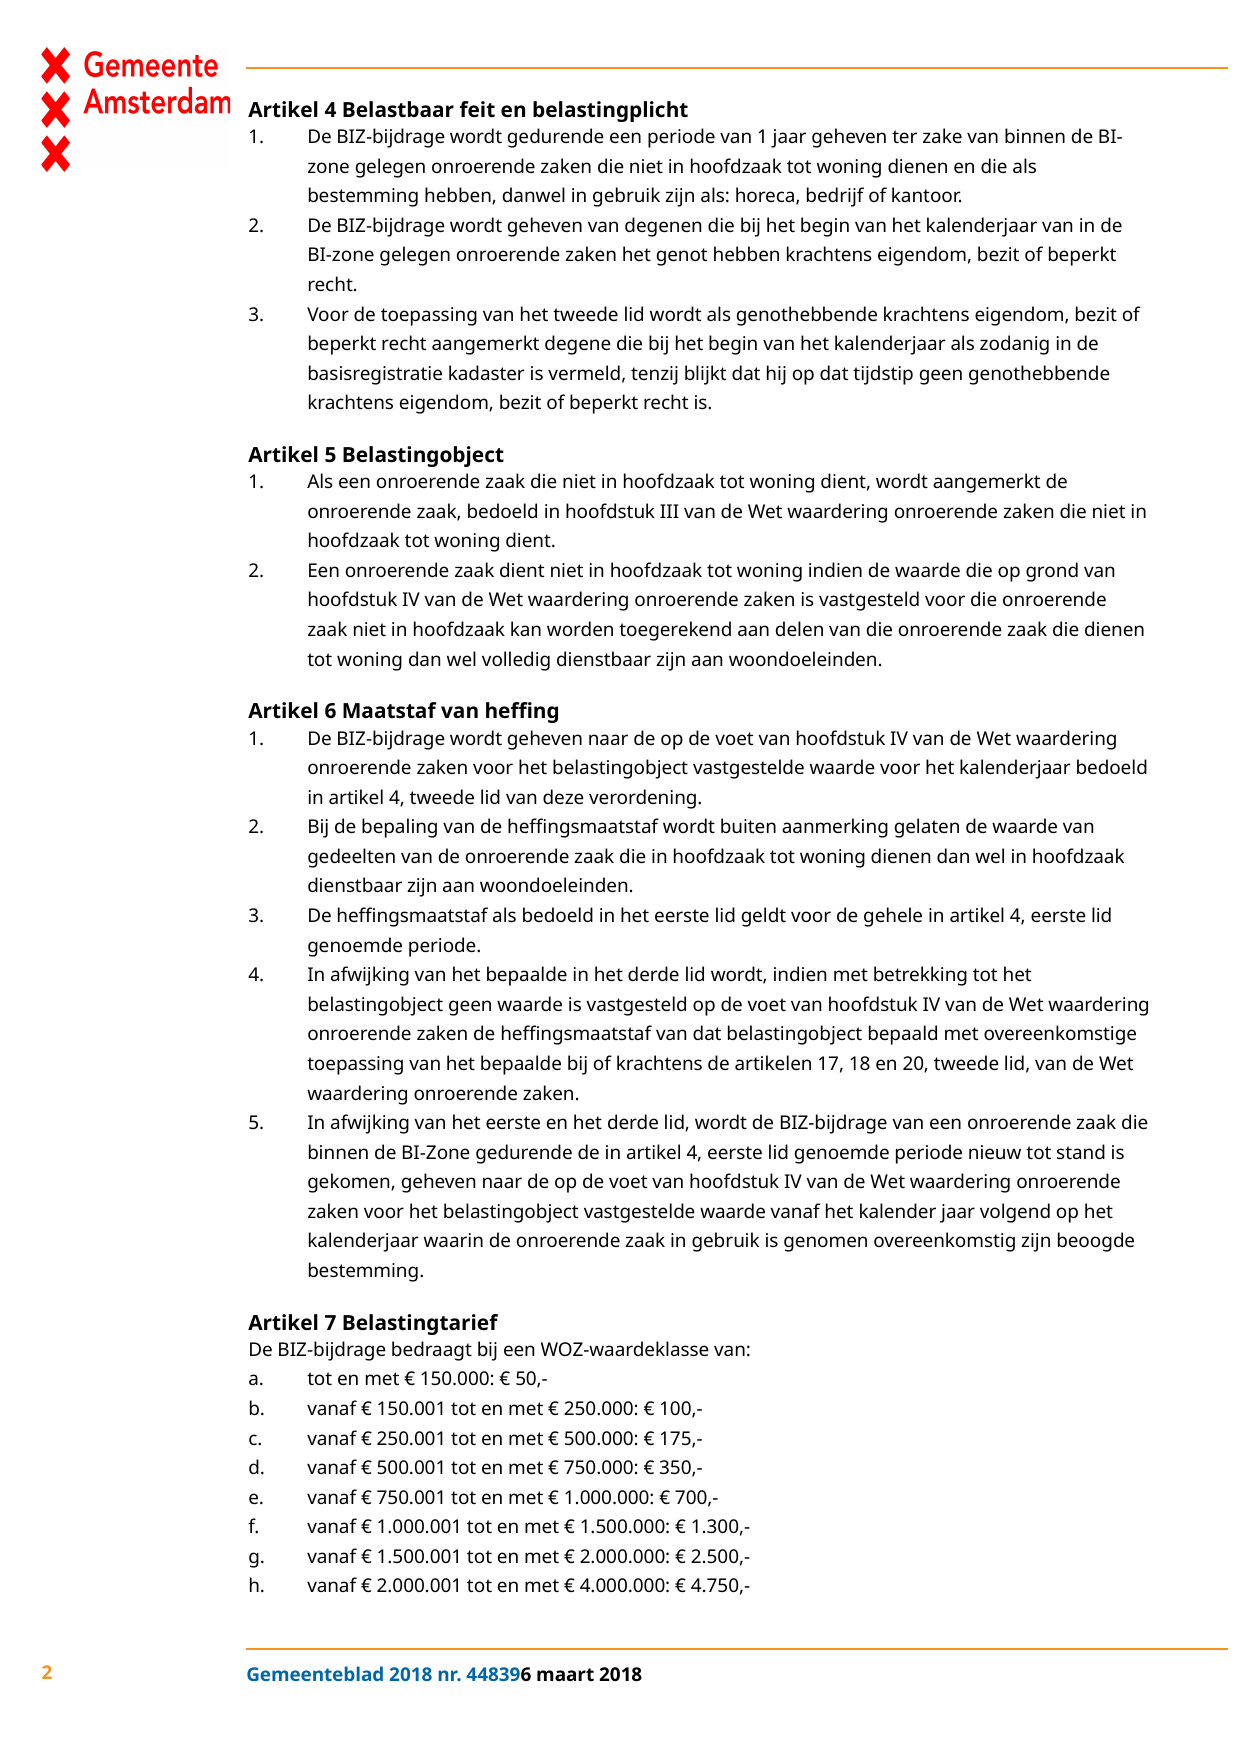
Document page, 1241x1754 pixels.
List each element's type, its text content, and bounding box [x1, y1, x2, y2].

list Als een onroerende zaak die niet in hoofdzaak tot woning dient, wordt aangemerkt de onroerende zaak, bedoeld in hoofdstuk III van de Wet waardering onroerende zaken die niet in hoofdzaak tot woning dient. [248, 468, 1152, 553]
text De BIZ-bijdrage bedraagt bij een WOZ-waardeklasse van: [248, 1336, 1152, 1362]
list tot en met € 150.000: € 50,- [248, 1366, 1152, 1391]
text Artikel 4 Belastbaar feit en belastingplicht [248, 95, 1152, 123]
list De BIZ-bijdrage wordt gedurende een periode van 1 jaar geheven ter zake van binnen de BI-zone gelegen onroerende zaken die niet in hoofdzaak tot woning dienen en die als bestemming hebben, danwel in gebruik zijn als: horeca, bedrijf of kantoor. [248, 123, 1152, 208]
picture [41, 47, 231, 172]
text Artikel 6 Maatstaf van heffing [248, 696, 1152, 725]
list vanaf € 1.500.001 tot en met € 2.000.000: € 2.500,- [248, 1543, 1152, 1569]
text Artikel 7 Belastingtarief [248, 1308, 1152, 1336]
list vanaf € 500.001 tot en met € 750.000: € 350,- [248, 1454, 1152, 1480]
list Voor de toepassing van het tweede lid wordt als genothebbende krachtens eigendom, bezit of beperkt recht aangemerkt degene die bij het begin van het kalenderjaar als zodanig in de basisregistratie kadaster is vermeld, tenzij blijkt dat hij op dat tijdstip geen genothebbende krachtens eigendom, bezit of beperkt recht is. [248, 301, 1152, 415]
list De BIZ-bijdrage wordt geheven naar de op de voet van hoofdstuk IV van de Wet waardering onroerende zaken voor het belastingobject vastgestelde waarde voor het kalenderjaar bedoeld in artikel 4, tweede lid van deze verordening. [248, 725, 1152, 809]
list vanaf € 150.001 tot en met € 250.000: € 100,- [248, 1395, 1152, 1421]
text Artikel 5 Belastingobject [248, 440, 1152, 468]
list Bij de bepaling van de heffingsmaatstaf wordt buiten aanmerking gelaten de waarde van gedeelten van de onroerende zaak die in hoofdzaak tot woning dienen dan wel in hoofdzaak dienstbaar zijn aan woondoeleinden. [248, 813, 1152, 898]
list Een onroerende zaak dient niet in hoofdzaak tot woning indien de waarde die op grond van hoofdstuk IV van de Wet waardering onroerende zaken is vastgesteld voor die onroerende zaak niet in hoofdzaak kan worden toegerekend aan delen van die onroerende zaak die dienen tot woning dan wel volledig dienstbaar zijn aan woondoeleinden. [248, 557, 1152, 672]
list vanaf € 1.000.001 tot en met € 1.500.000: € 1.300,- [248, 1513, 1152, 1539]
list In afwijking van het bepaalde in het derde lid wordt, indien met betrekking tot het belastingobject geen waarde is vastgesteld op de voet van hoofdstuk IV van de Wet waardering onroerende zaken de heffingsmaatstaf van dat belastingobject bepaald met overeenkomstige toepassing van het bepaalde bij of krachtens de artikelen 17, 18 en 20, tweede lid, van de Wet waardering onroerende zaken. [248, 961, 1152, 1105]
list De BIZ-bijdrage wordt geheven van degenen die bij het begin van het kalenderjaar van in de BI-zone gelegen onroerende zaken het genot hebben krachtens eigendom, bezit of beperkt recht. [248, 212, 1152, 297]
list In afwijking van het eerste en het derde lid, wordt de BIZ-bijdrage van een onroerende zaak die binnen de BI-Zone gedurende de in artikel 4, eerste lid genoemde periode nieuw tot stand is gekomen, geheven naar de op de voet van hoofdstuk IV van de Wet waardering onroerende zaken voor het belastingobject vastgestelde waarde vanaf het kalender jaar volgend op het kalenderjaar waarin de onroerende zaak in gebruik is genomen overeenkomstig zijn beoogde bestemming. [248, 1109, 1152, 1283]
list vanaf € 250.001 tot en met € 500.000: € 175,- [248, 1425, 1152, 1451]
list vanaf € 2.000.001 tot en met € 4.000.000: € 4.750,- [248, 1573, 1152, 1598]
list vanaf € 750.001 tot en met € 1.000.000: € 700,- [248, 1484, 1152, 1510]
list De heffingsmaatstaf als bedoeld in het eerste lid geldt voor de gehele in artikel 4, eerste lid genoemde periode. [248, 902, 1152, 957]
